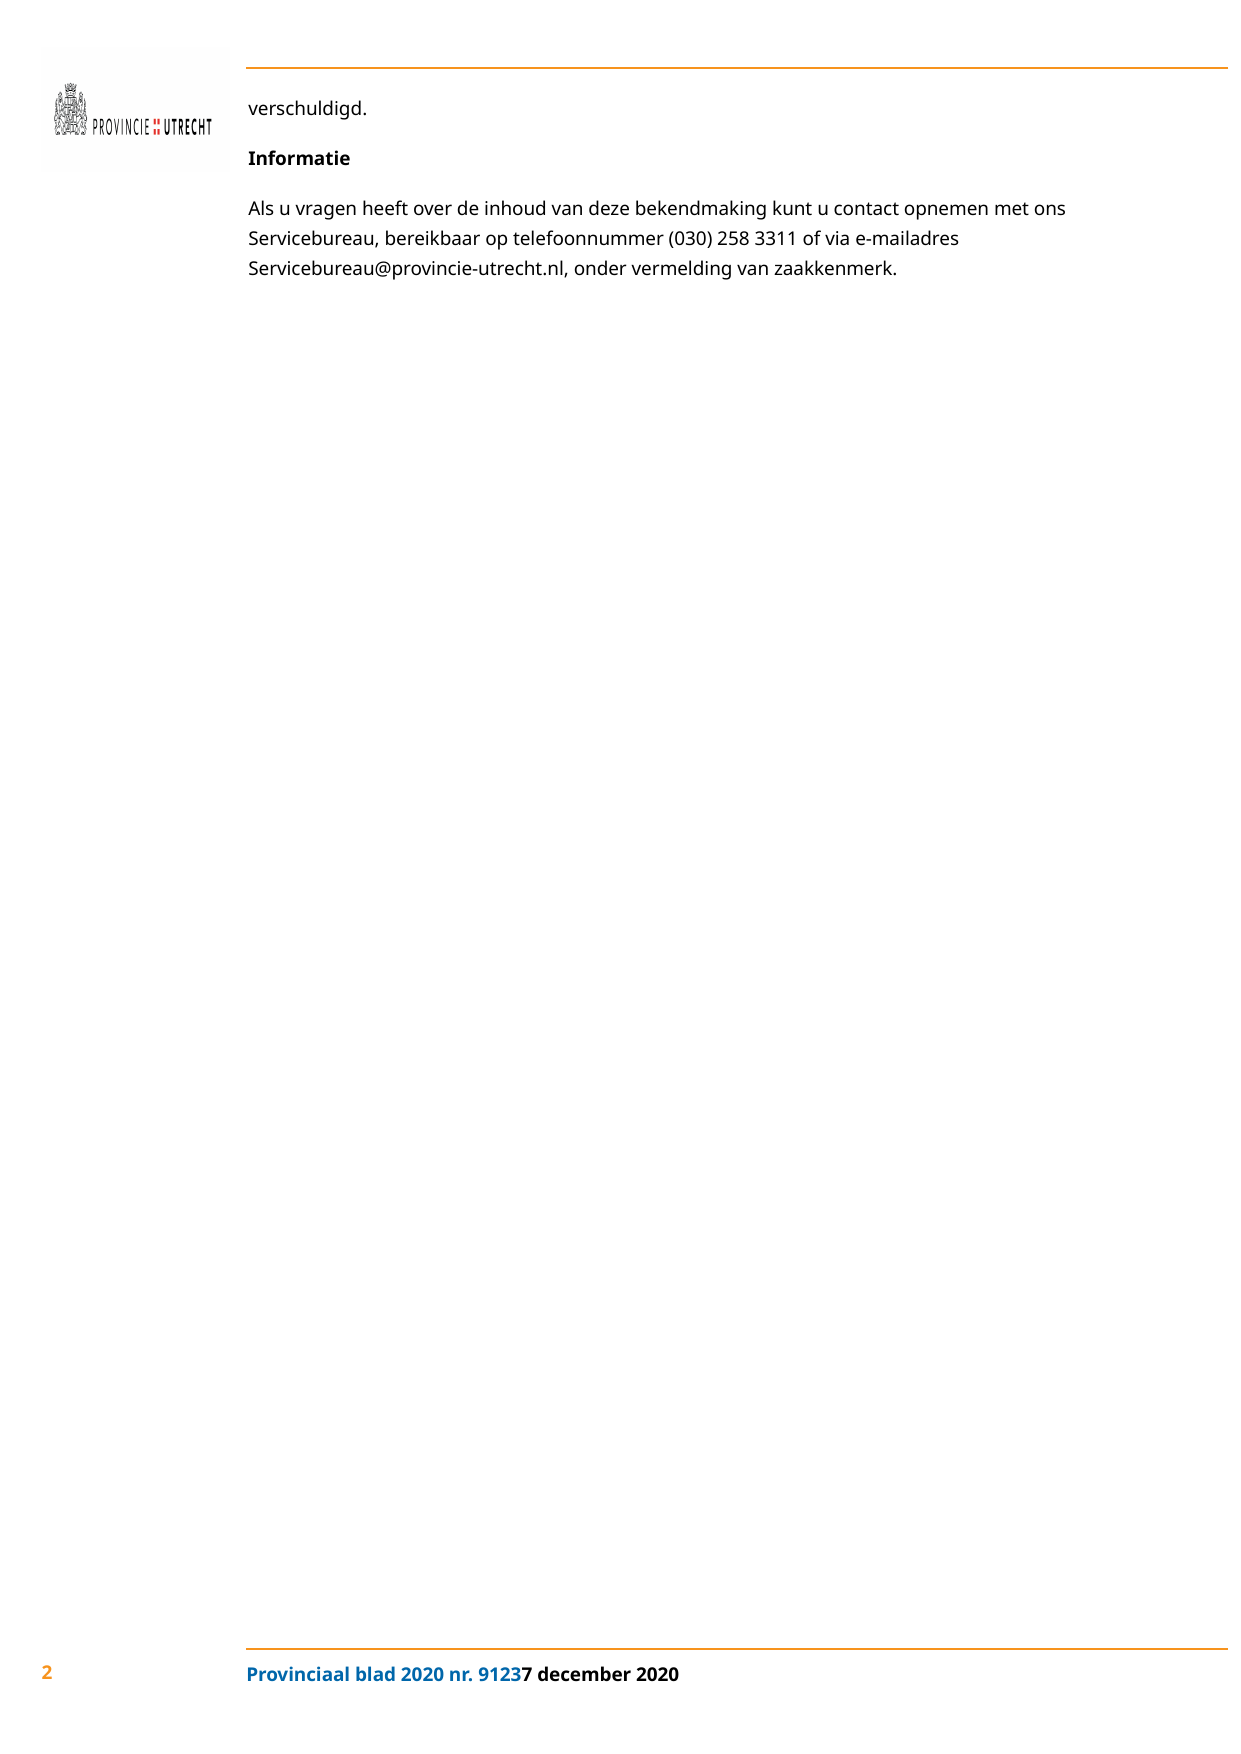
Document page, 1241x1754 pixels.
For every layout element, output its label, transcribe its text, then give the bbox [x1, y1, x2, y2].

text Informatie [248, 145, 1152, 171]
picture [41, 47, 231, 172]
text verschuldigd. [248, 95, 1152, 121]
text Als u vragen heeft over de inhoud van deze bekendmaking kunt u contact opnemen met ons Servicebureau, bereikbaar op telefoonnummer (030) 258 3311 of via e-mailadres Servicebureau@provincie-utrecht.nl, onder vermelding van zaakkenmerk. [248, 196, 1152, 281]
